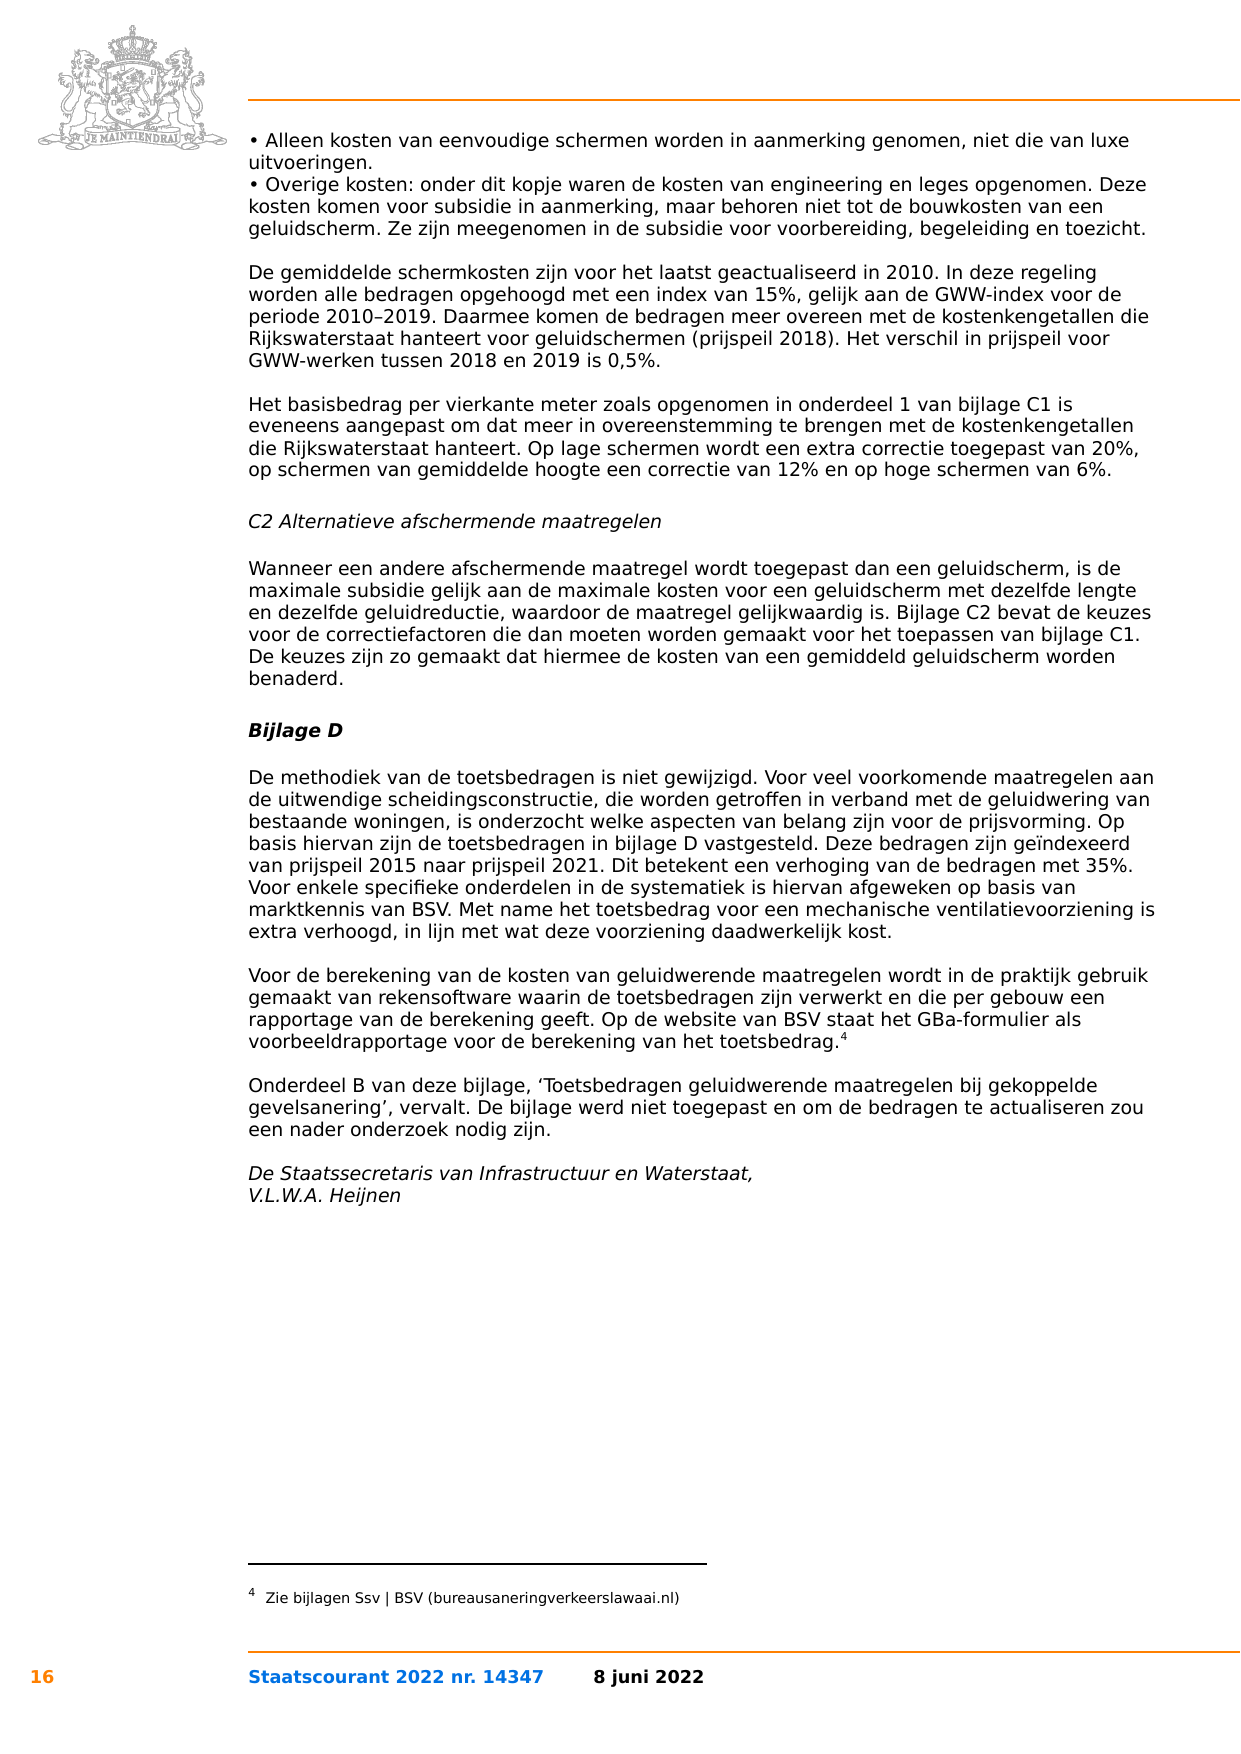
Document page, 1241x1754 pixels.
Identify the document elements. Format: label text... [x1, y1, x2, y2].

text De methodiek van de toetsbedragen is niet gewijzigd. Voor veel voorkomende maatregelen aan de uitwendige scheidingsconstructie, die worden getroffen in verband met de geluidwering van bestaande woningen, is onderzocht welke aspecten van belang zijn voor de prijsvorming. Op basis hiervan zijn de toetsbedragen in bijlage D vastgesteld. Deze bedragen zijn geïndexeerd van prijspeil 2015 naar prijspeil 2021. Dit betekent een verhoging van de bedragen met 35%. Voor enkele specifieke onderdelen in de systematiek is hiervan afgeweken op basis van marktkennis van BSV. Met name het toetsbedrag voor een mechanische ventilatievoorziening is extra verhoogd, in lijn met wat deze voorziening daadwerkelijk kost. [248, 767, 1163, 943]
subtitle Bijlage D [248, 720, 1163, 742]
text Wanneer een andere afschermende maatregel wordt toegepast dan een geluidscherm, is de maximale subsidie gelijk aan de maximale kosten voor een geluidscherm met dezelfde lengte en dezelfde geluidreductie, waardoor de maatregel gelijkwaardig is. Bijlage C2 bevat de keuzes voor de correctiefactoren die dan moeten worden gemaakt voor het toepassen van bijlage C1. De keuzes zijn zo gemaakt dat hiermee de kosten van een gemiddeld geluidscherm worden benaderd. [248, 558, 1163, 690]
text Zie bijlagen Ssv | BSV (bureausaneringverkeerslawaai.nl) [248, 1586, 1163, 1608]
text • Overige kosten: onder dit kopje waren de kosten van engineering en leges opgenomen. Deze kosten komen voor subsidie in aanmerking, maar behoren niet tot de bouwkosten van een geluidscherm. Ze zijn meegenomen in de subsidie voor voorbereiding, begeleiding en toezicht. [248, 174, 1163, 240]
text De gemiddelde schermkosten zijn voor het laatst geactualiseerd in 2010. In deze regeling worden alle bedragen opgehoogd met een index van 15%, gelijk aan de GWW-index voor de periode 2010–2019. Daarmee komen de bedragen meer overeen met de kostenkengetallen die Rijkswaterstaat hanteert voor geluidschermen (prijspeil 2018). Het verschil in prijspeil voor GWW-werken tussen 2018 en 2019 is 0,5%. [248, 262, 1163, 372]
text • Alleen kosten van eenvoudige schermen worden in aanmerking genomen, niet die van luxe uitvoeringen. [248, 130, 1163, 174]
text Het basisbedrag per vierkante meter zoals opgenomen in onderdeel 1 van bijlage C1 is eveneens aangepast om dat meer in overeenstemming te brengen met de kostenkengetallen die Rijkswaterstaat hanteert. Op lage schermen wordt een extra correctie toegepast van 20%, op schermen van gemiddelde hoogte een correctie van 12% en op hoge schermen van 6%. [248, 393, 1163, 481]
text Voor de berekening van de kosten van geluidwerende maatregelen wordt in de praktijk gebruik gemaakt van rekensoftware waarin de toetsbedragen zijn verwerkt en die per gebouw een rapportage van de berekening geeft. Op de website van BSV staat het GBa-formulier als voorbeeldrapportage voor de berekening van het toetsbedrag. [248, 965, 1163, 1053]
subtitle C2 Alternatieve afschermende maatregelen [248, 511, 1163, 533]
text De Staatssecretaris van Infrastructuur en Waterstaat, V.L.W.A. Heijnen [248, 1162, 1163, 1206]
picture [38, 25, 227, 150]
text Onderdeel B van deze bijlage, ‘Toetsbedragen geluidwerende maatregelen bij gekoppelde gevelsanering’, vervalt. De bijlage werd niet toegepast en om de bedragen te actualiseren zou een nader onderzoek nodig zijn. [248, 1075, 1163, 1141]
